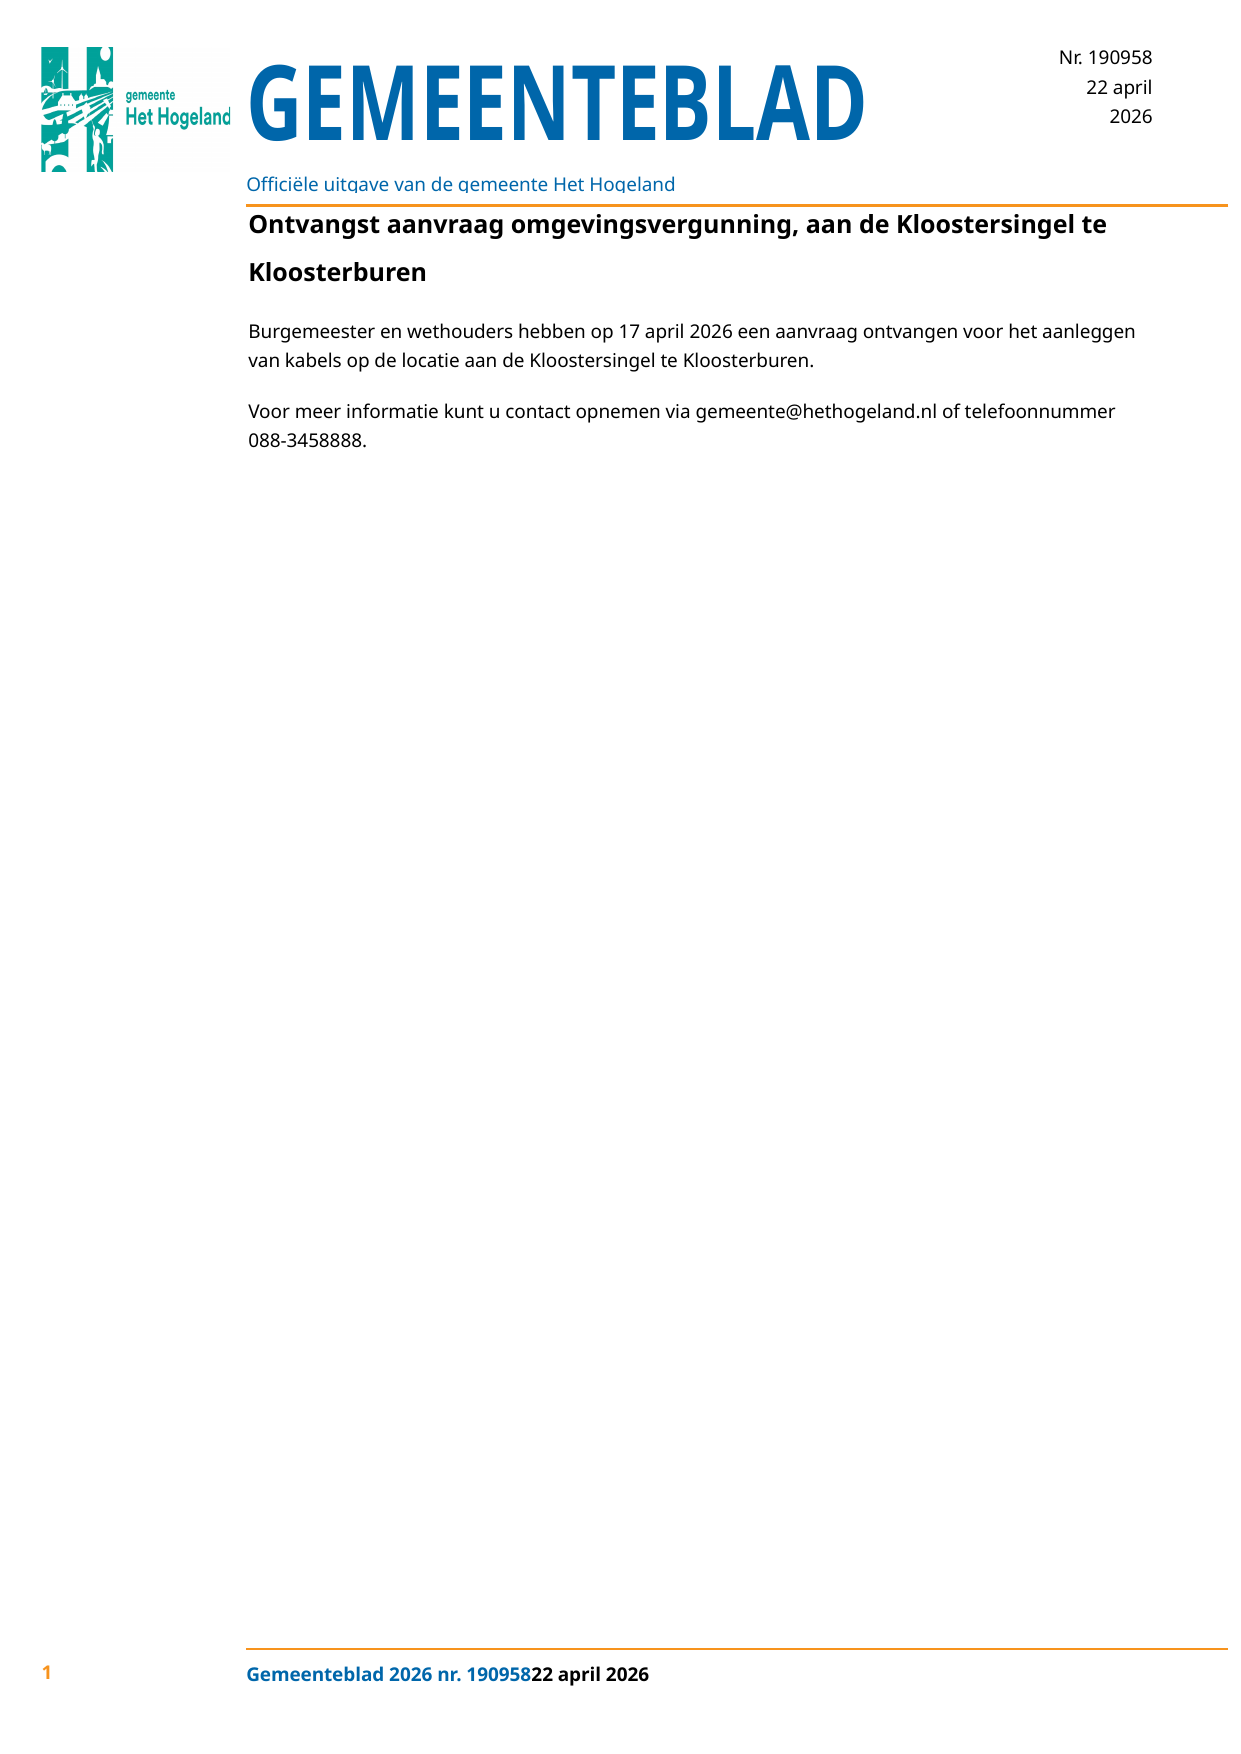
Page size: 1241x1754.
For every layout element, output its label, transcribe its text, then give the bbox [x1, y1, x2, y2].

text Ontvangst aanvraag omgevingsvergunning, aan de Kloostersingel te Kloosterburen [248, 207, 1152, 288]
text Burgemeester en wethouders hebben op 17 april 2026 een aanvraag ontvangen voor het aanleggen van kabels op de locatie aan de Kloostersingel te Kloosterburen. [248, 318, 1152, 373]
picture [41, 47, 231, 172]
text Voor meer informatie kunt u contact opnemen via gemeente@hethogeland.nl of telefoonnummer 088-3458888. [248, 398, 1152, 453]
